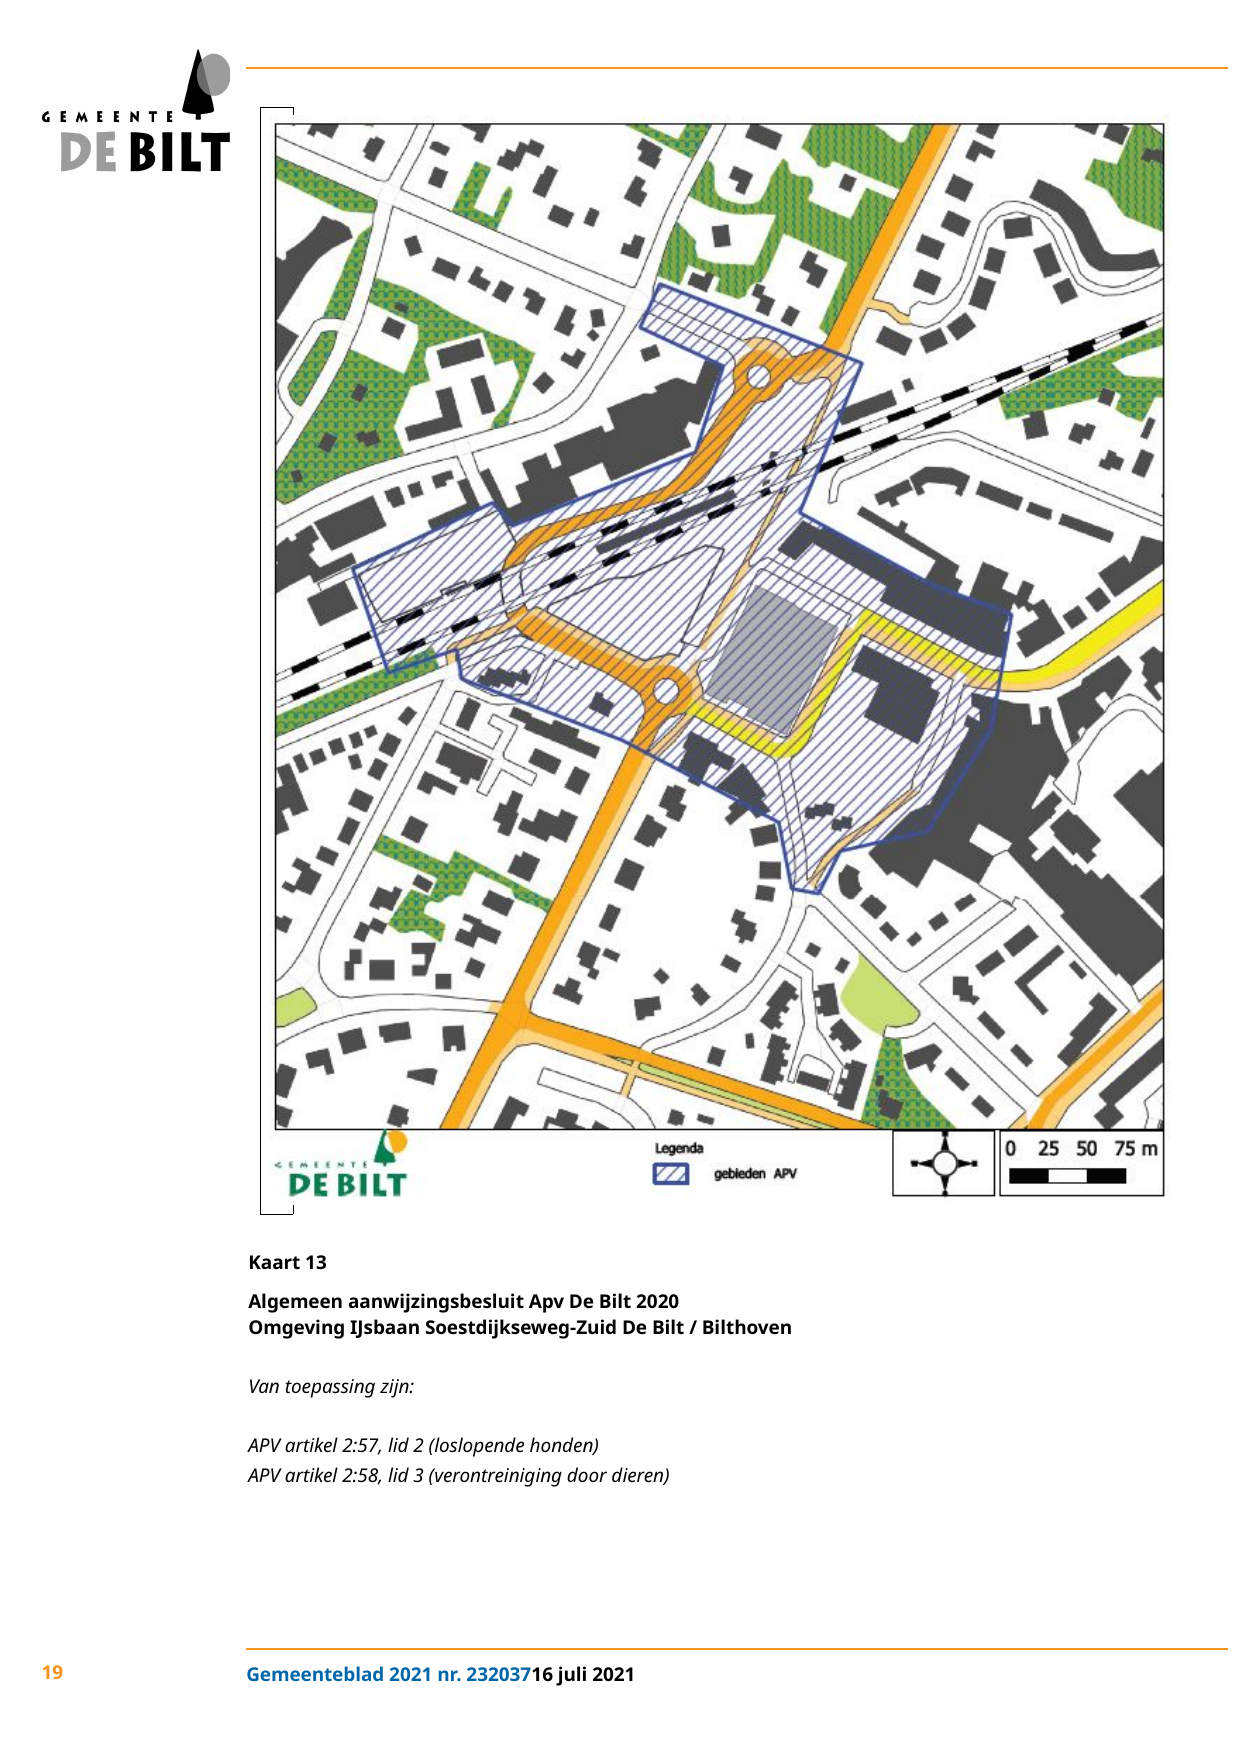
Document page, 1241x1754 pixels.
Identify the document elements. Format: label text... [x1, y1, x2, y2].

text APV artikel 2:58, lid 3 (verontreiniging door dieren) [248, 1462, 1152, 1487]
picture [268, 115, 1173, 1205]
text APV artikel 2:57, lid 2 (loslopende honden) [248, 1432, 1152, 1458]
text Omgeving IJsbaan Soestdijkseweg-Zuid De Bilt / Bilthoven [248, 1314, 1152, 1339]
text Algemeen aanwijzingsbesluit Apv De Bilt 2020 [248, 1288, 1152, 1314]
picture [41, 47, 231, 172]
text Van toepassing zijn: [248, 1373, 1152, 1399]
text Kaart 13 [248, 1249, 1152, 1274]
